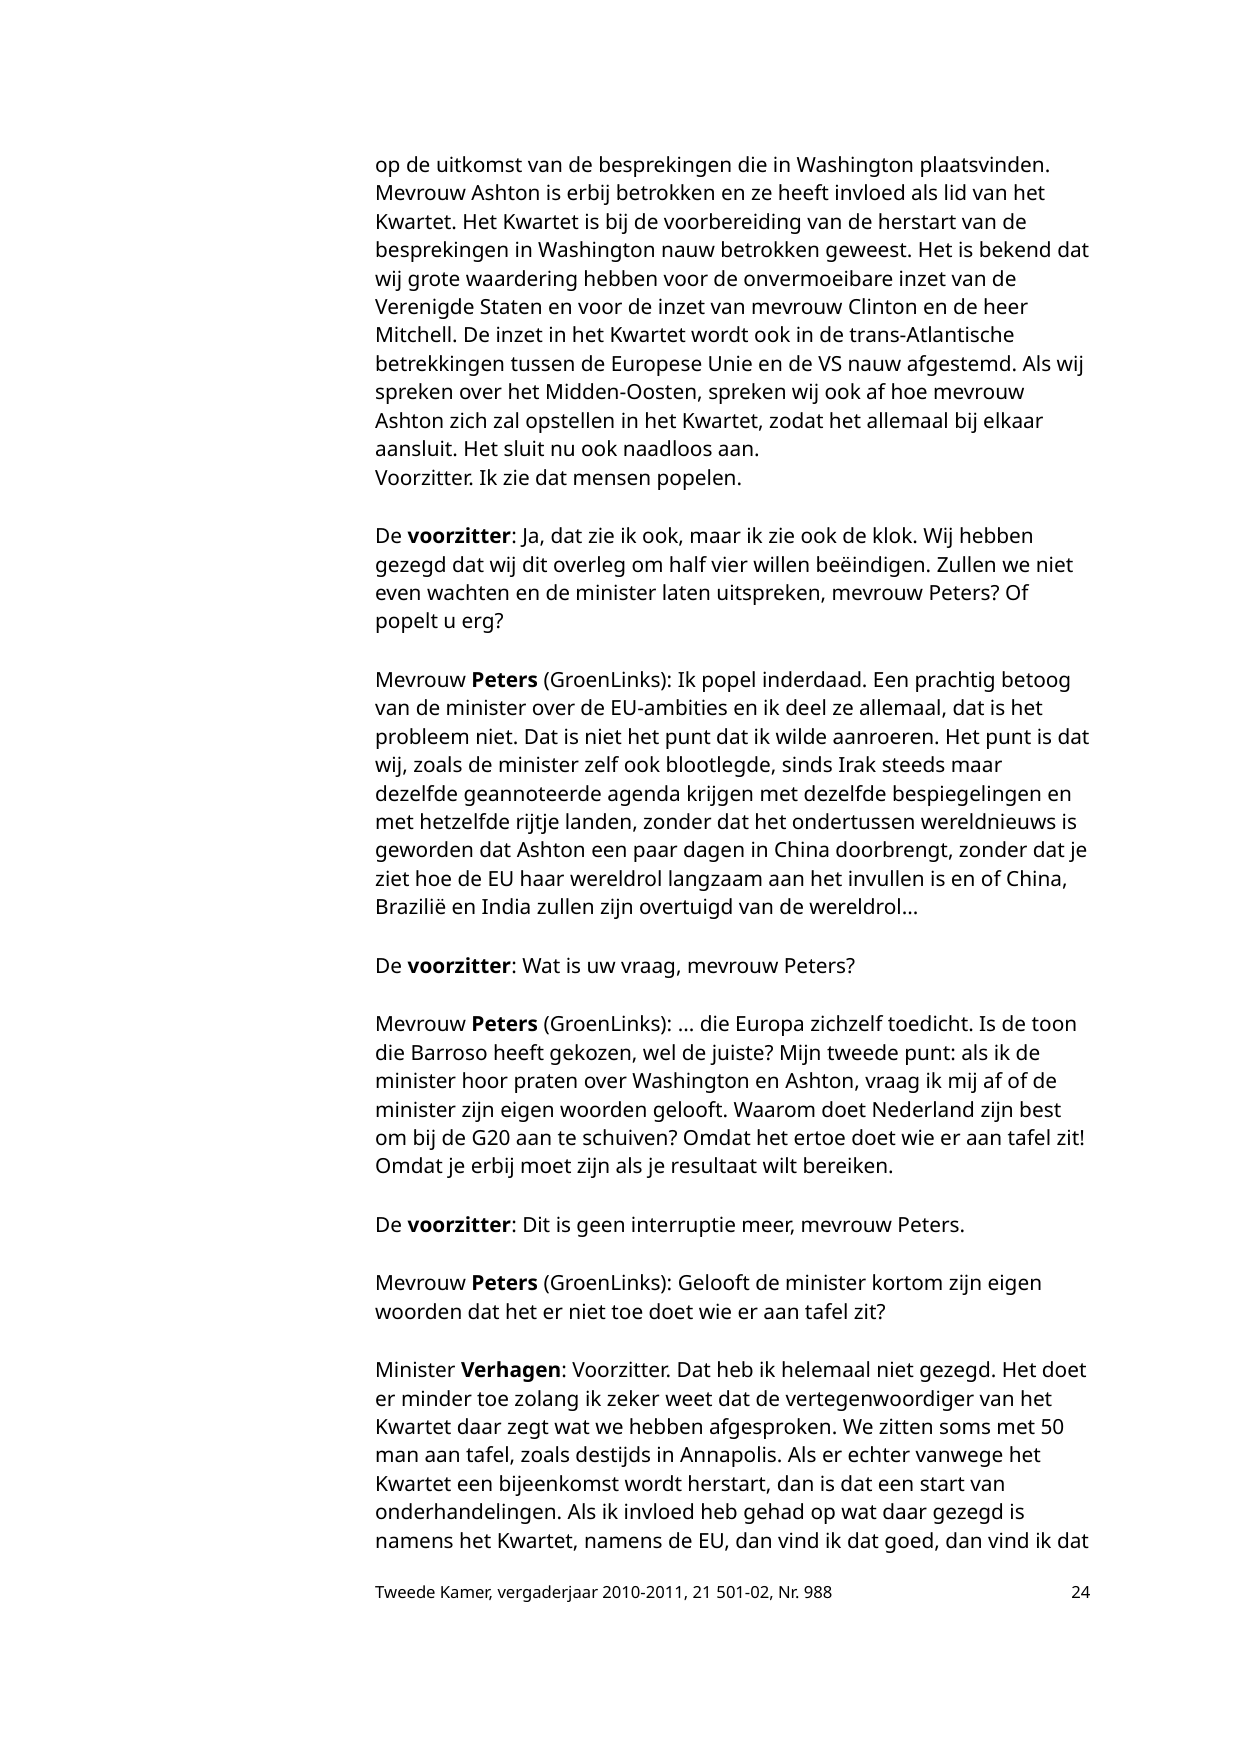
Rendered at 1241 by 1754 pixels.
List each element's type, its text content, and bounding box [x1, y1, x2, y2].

text De voorzitter: Dit is geen interruptie meer, mevrouw Peters. [375, 1210, 1090, 1238]
text Minister Verhagen: Voorzitter. Dat heb ik helemaal niet gezegd. Het doet er minder toe zolang ik zeker weet dat de vertegenwoordiger van het Kwartet daar zegt wat we hebben afgesproken. We zitten soms met 50 man aan tafel, zoals destijds in Annapolis. Als er echter vanwege het Kwartet een bijeenkomst wordt herstart, dan is dat een start van onderhandelingen. Als ik invloed heb gehad op wat daar gezegd is namens het Kwartet, namens de EU, dan vind ik dat goed, dan vind ik dat [375, 1355, 1090, 1554]
text De voorzitter: Ja, dat zie ik ook, maar ik zie ook de klok. Wij hebben gezegd dat wij dit overleg om half vier willen beëindigen. Zullen we niet even wachten en de minister laten uitspreken, mevrouw Peters? Of popelt u erg? [375, 521, 1090, 635]
text Mevrouw Peters (GroenLinks): Ik popel inderdaad. Een prachtig betoog van de minister over de EU-ambities en ik deel ze allemaal, dat is het probleem niet. Dat is niet het punt dat ik wilde aanroeren. Het punt is dat wij, zoals de minister zelf ook blootlegde, sinds Irak steeds maar dezelfde geannoteerde agenda krijgen met dezelfde bespiegelingen en met hetzelfde rijtje landen, zonder dat het ondertussen wereldnieuws is geworden dat Ashton een paar dagen in China doorbrengt, zonder dat je ziet hoe de EU haar wereldrol langzaam aan het invullen is en of China, Brazilië en India zullen zijn overtuigd van de wereldrol... [375, 665, 1090, 921]
text De voorzitter: Wat is uw vraag, mevrouw Peters? [375, 951, 1090, 979]
text Mevrouw Peters (GroenLinks): Gelooft de minister kortom zijn eigen woorden dat het er niet toe doet wie er aan tafel zit? [375, 1268, 1090, 1325]
text op de uitkomst van de besprekingen die in Washington plaatsvinden. Mevrouw Ashton is erbij betrokken en ze heeft invloed als lid van het Kwartet. Het Kwartet is bij de voorbereiding van de herstart van de besprekingen in Washington nauw betrokken geweest. Het is bekend dat wij grote waardering hebben voor de onvermoeibare inzet van de Verenigde Staten en voor de inzet van mevrouw Clinton en de heer Mitchell. De inzet in het Kwartet wordt ook in de trans-Atlantische betrekkingen tussen de Europese Unie en de VS nauw afgestemd. Als wij spreken over het Midden-Oosten, spreken wij ook af hoe mevrouw Ashton zich zal opstellen in het Kwartet, zodat het allemaal bij elkaar aansluit. Het sluit nu ook naadloos aan. [375, 150, 1090, 463]
text Mevrouw Peters (GroenLinks): ... die Europa zichzelf toedicht. Is de toon die Barroso heeft gekozen, wel de juiste? Mijn tweede punt: als ik de minister hoor praten over Washington en Ashton, vraag ik mij af of de minister zijn eigen woorden gelooft. Waarom doet Nederland zijn best om bij de G20 aan te schuiven? Omdat het ertoe doet wie er aan tafel zit! Omdat je erbij moet zijn als je resultaat wilt bereiken. [375, 1009, 1090, 1180]
text Voorzitter. Ik zie dat mensen popelen. [375, 463, 1090, 491]
